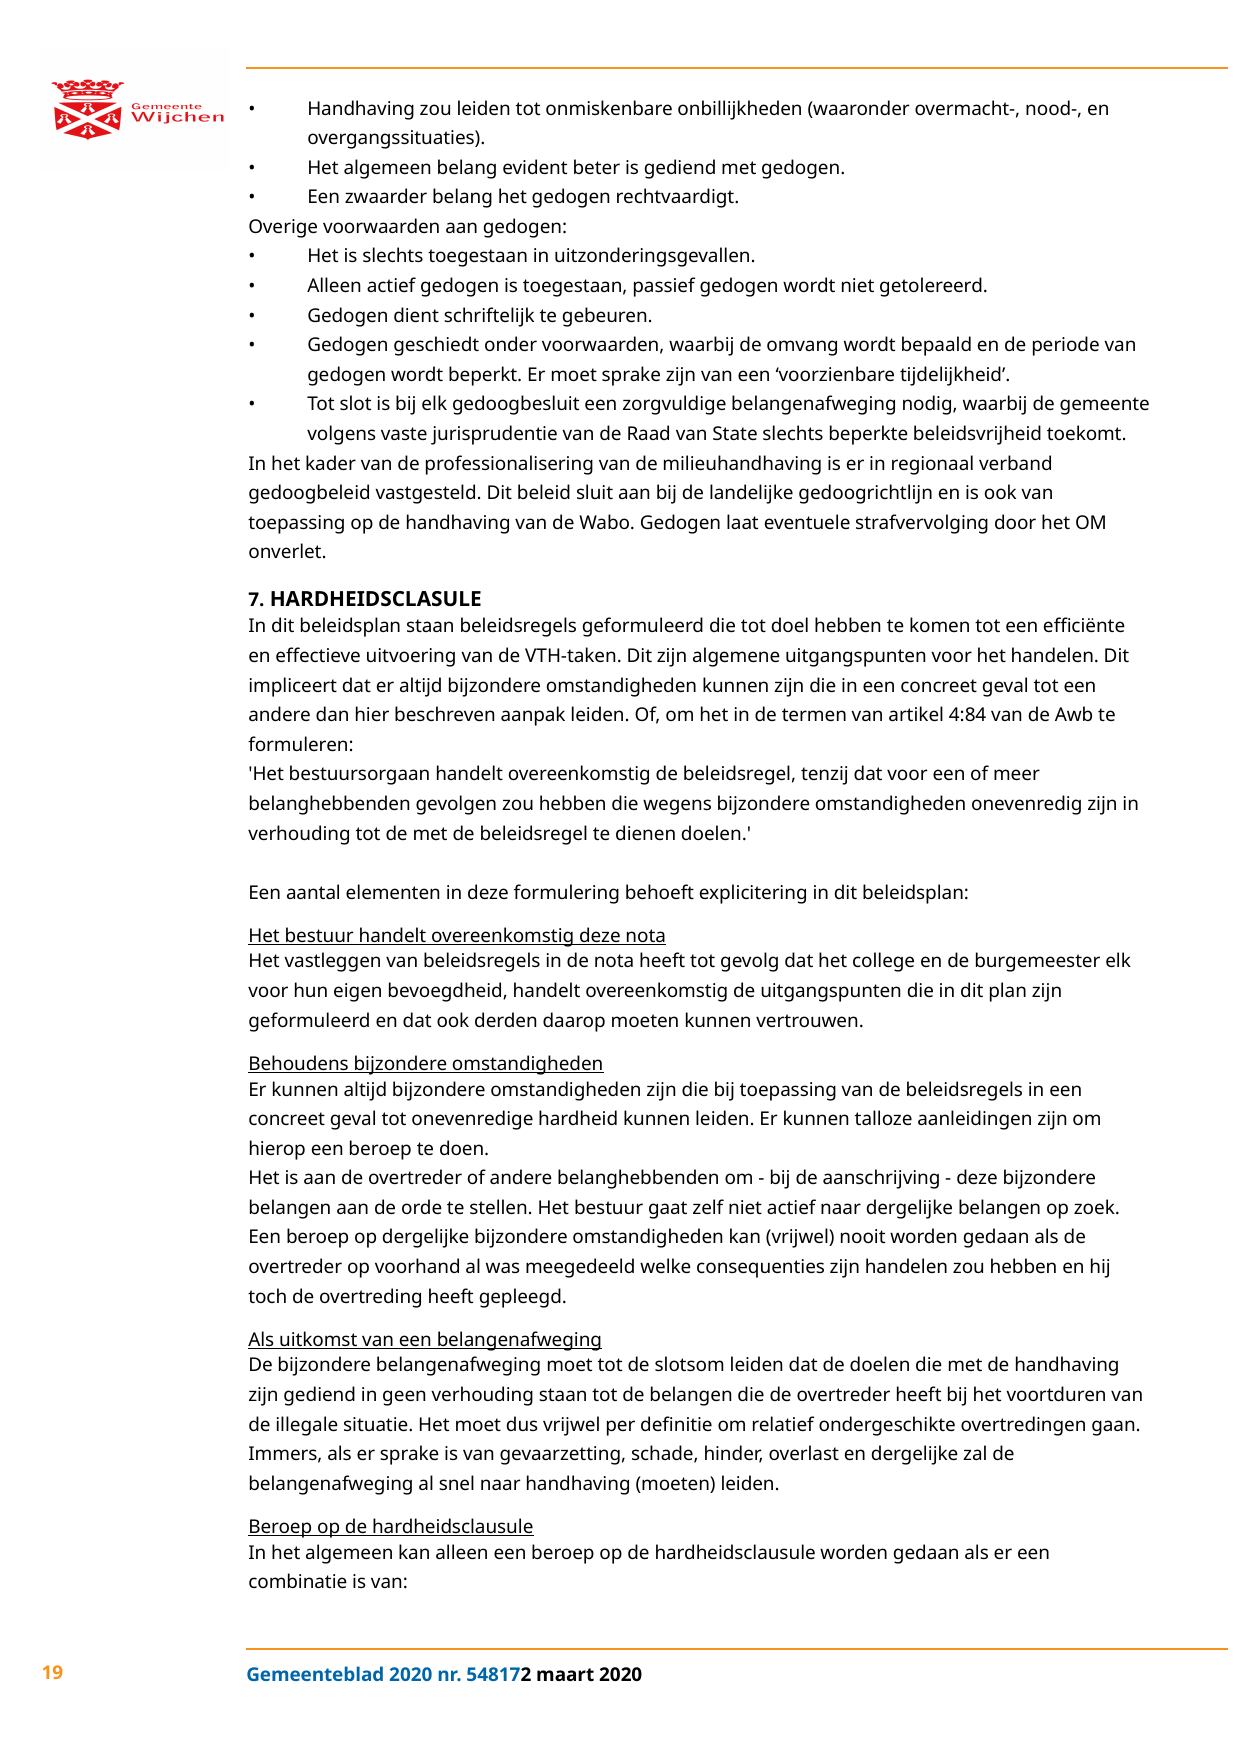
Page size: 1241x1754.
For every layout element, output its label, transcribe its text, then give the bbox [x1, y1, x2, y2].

list Alleen actief gedogen is toegestaan, passief gedogen wordt niet getolereerd. [248, 272, 1152, 298]
text In het algemeen kan alleen een beroep op de hardheidsclausule worden gedaan als er een combinatie is van: [248, 1539, 1152, 1594]
text Een aantal elementen in deze formulering behoeft explicitering in dit beleidsplan: [248, 879, 1152, 904]
text In dit beleidsplan staan beleidsregels geformuleerd die tot doel hebben te komen tot een efficiënte en effectieve uitvoering van de VTH-taken. Dit zijn algemene uitgangspunten voor het handelen. Dit impliceert dat er altijd bijzondere omstandigheden kunnen zijn die in een concreet geval tot een andere dan hier beschreven aanpak leiden. Of, om het in de termen van artikel 4:84 van de Awb te formuleren: [248, 613, 1152, 757]
text Als uitkomst van een belangenafweging [248, 1326, 1152, 1352]
text Het is aan de overtreder of andere belanghebbenden om - bij de aanschrijving - deze bijzondere belangen aan de orde te stellen. Het bestuur gaat zelf niet actief naar dergelijke belangen op zoek. Een beroep op dergelijke bijzondere omstandigheden kan (vrijwel) nooit worden gedaan als de overtreder op voorhand al was meegedeeld welke consequenties zijn handelen zou hebben en hij toch de overtreding heeft gepleegd. [248, 1164, 1152, 1308]
text In het kader van de professionalisering van de milieuhandhaving is er in regionaal verband gedoogbeleid vastgesteld. Dit beleid sluit aan bij de landelijke gedoogrichtlijn en is ook van toepassing op de handhaving van de Wabo. Gedogen laat eventuele strafvervolging door het OM onverlet. [248, 450, 1152, 564]
list Het algemeen belang evident beter is gediend met gedogen. [248, 154, 1152, 180]
list Gedogen geschiedt onder voorwaarden, waarbij de omvang wordt bepaald en de periode van gedogen wordt beperkt. Er moet sprake zijn van een ‘voorzienbare tijdelijkheid’. [248, 331, 1152, 387]
list Het is slechts toegestaan in uitzonderingsgevallen. [248, 243, 1152, 268]
text Behoudens bijzondere omstandigheden [248, 1050, 1152, 1076]
text Beroep op de hardheidsclausule [248, 1513, 1152, 1539]
list Tot slot is bij elk gedoogbesluit een zorgvuldige belangenafweging nodig, waarbij de gemeente volgens vaste jurisprudentie van de Raad van State slechts beperkte beleidsvrijheid toekomt. [248, 391, 1152, 446]
text 'Het bestuursorgaan handelt overeenkomstig de beleidsregel, tenzij dat voor een of meer belanghebbenden gevolgen zou hebben die wegens bijzondere omstandigheden onevenredig zijn in verhouding tot de met de beleidsregel te dienen doelen.' [248, 761, 1152, 845]
text 7. HARDHEIDSCLASULE [248, 584, 1152, 613]
list Gedogen dient schriftelijk te gebeuren. [248, 302, 1152, 328]
text Het bestuur handelt overeenkomstig deze nota [248, 922, 1152, 948]
text De bijzondere belangenafweging moet tot de slotsom leiden dat de doelen die met de handhaving zijn gediend in geen verhouding staan tot de belangen die de overtreder heeft bij het voortduren van de illegale situatie. Het moet dus vrijwel per definitie om relatief ondergeschikte overtredingen gaan. Immers, als er sprake is van gevaarzetting, schade, hinder, overlast en dergelijke zal de belangenafweging al snel naar handhaving (moeten) leiden. [248, 1352, 1152, 1496]
text Het vastleggen van beleidsregels in de nota heeft tot gevolg dat het college en de burgemeester elk voor hun eigen bevoegdheid, handelt overeenkomstig de uitgangspunten die in dit plan zijn geformuleerd en dat ook derden daarop moeten kunnen vertrouwen. [248, 948, 1152, 1033]
list Handhaving zou leiden tot onmiskenbare onbillijkheden (waaronder overmacht-, nood-, en overgangssituaties). [248, 95, 1152, 150]
list Een zwaarder belang het gedogen rechtvaardigt. [248, 183, 1152, 209]
text Er kunnen altijd bijzondere omstandigheden zijn die bij toepassing van de beleidsregels in een concreet geval tot onevenredige hardheid kunnen leiden. Er kunnen talloze aanleidingen zijn om hierop een beroep te doen. [248, 1076, 1152, 1161]
text Overige voorwaarden aan gedogen: [248, 213, 1152, 239]
picture [41, 47, 231, 172]
